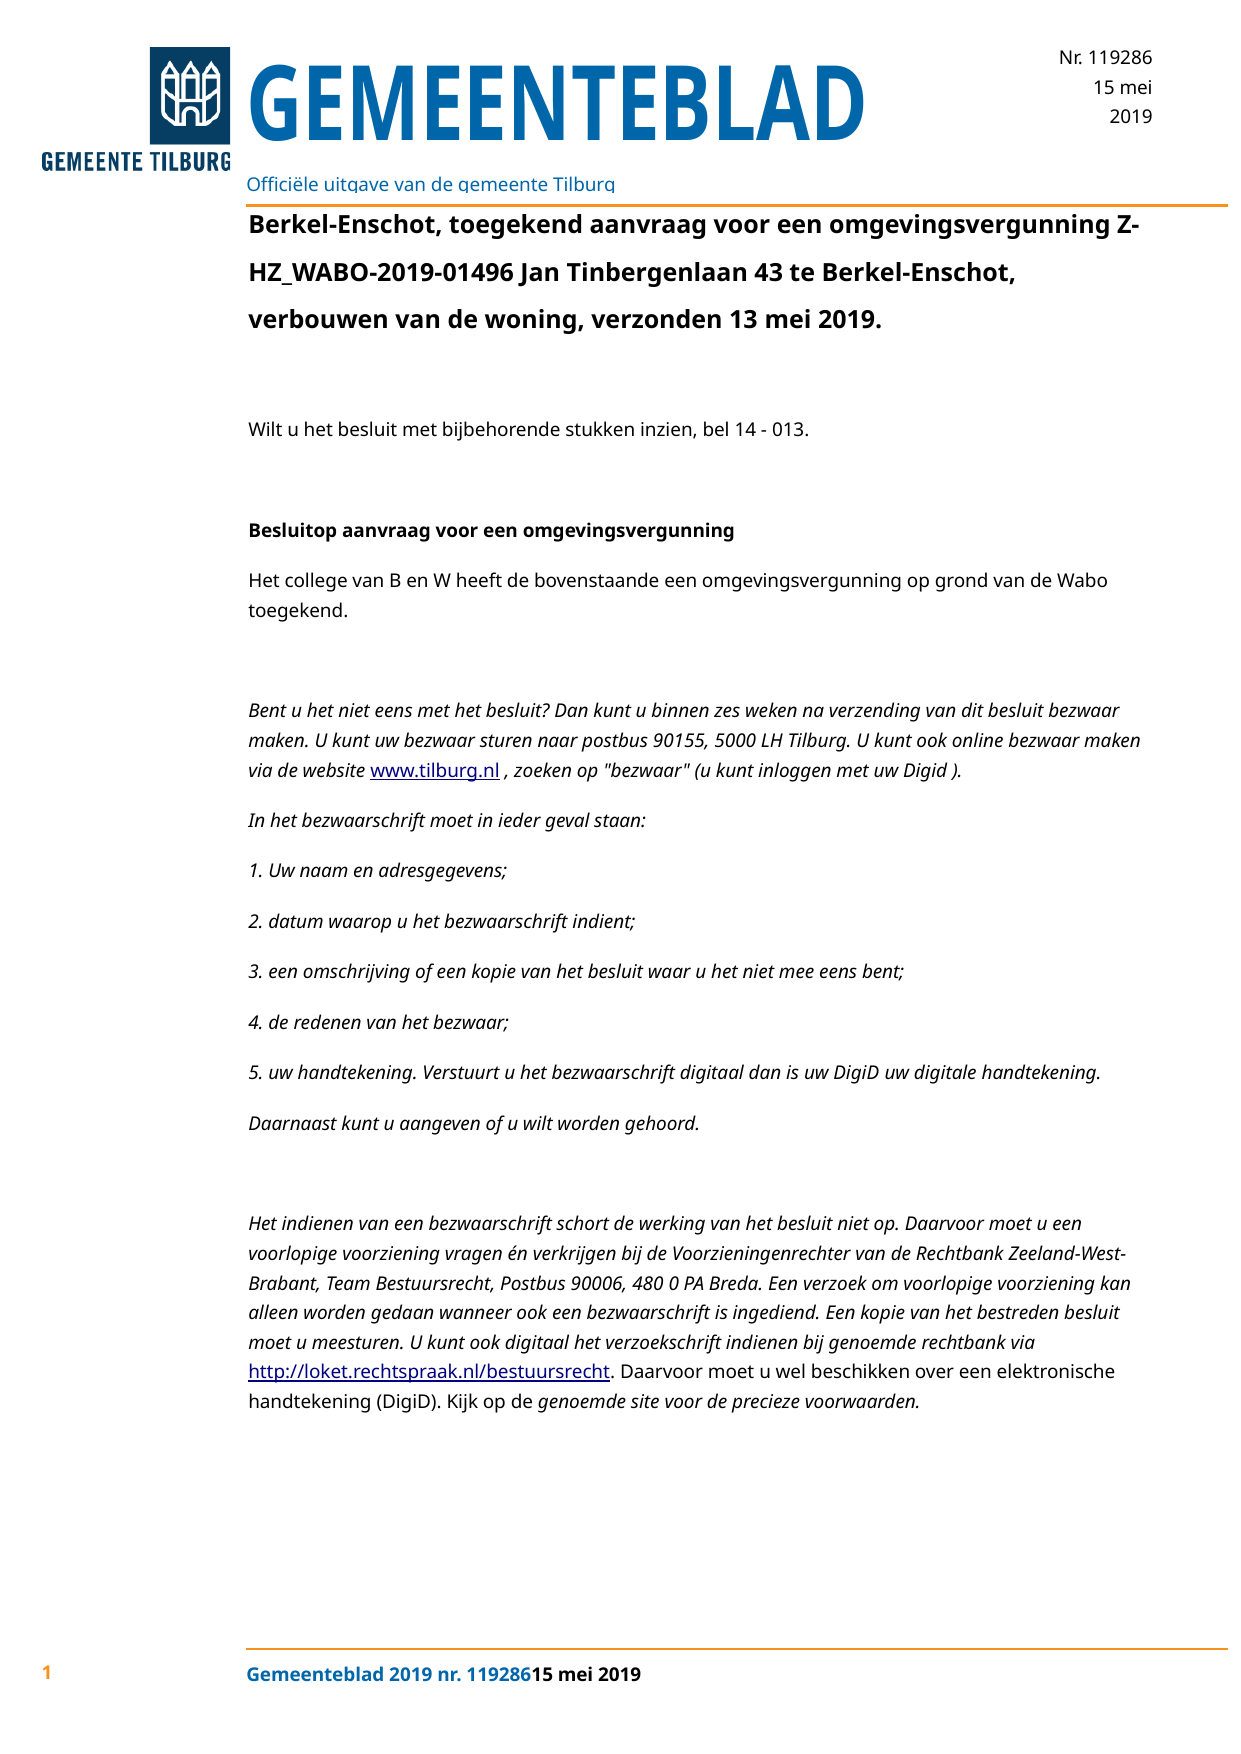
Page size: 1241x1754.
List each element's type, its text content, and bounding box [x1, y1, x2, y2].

text Berkel-Enschot, toegekend aanvraag voor een omgevingsvergunning Z-HZ_WABO-2019-01496 Jan Tinbergenlaan 43 te Berkel-Enschot, verbouwen van de woning, verzonden 13 mei 2019. [248, 207, 1152, 336]
text Daarnaast kunt u aangeven of u wilt worden gehoord. [248, 1110, 1152, 1135]
text Bent u het niet eens met het besluit? Dan kunt u binnen zes weken na verzending van dit besluit bezwaar maken. U kunt uw bezwaar sturen naar postbus 90155, 5000 LH Tilburg. U kunt ook online bezwaar maken via de website www.tilburg.nl , zoeken op "bezwaar" (u kunt inloggen met uw Digid ). [248, 698, 1152, 782]
text Besluitop aanvraag voor een omgevingsvergunning [248, 517, 1152, 542]
text 5. uw handtekening. Verstuurt u het bezwaarschrift digitaal dan is uw DigiD uw digitale handtekening. [248, 1059, 1152, 1085]
text 4. de redenen van het bezwaar; [248, 1009, 1152, 1034]
text Het indienen van een bezwaarschrift schort de werking van het besluit niet op. Daarvoor moet u een voorlopige voorziening vragen én verkrijgen bij de Voorzieningenrechter van de Rechtbank Zeeland-West-Brabant, Team Bestuursrecht, Postbus 90006, 480 0 PA Breda. Een verzoek om voorlopige voorziening kan alleen worden gedaan wanneer ook een bezwaarschrift is ingediend. Een kopie van het bestreden besluit moet u meesturen. U kunt ook digitaal het verzoekschrift indienen bij genoemde rechtbank via http://loket.rechtspraak.nl/bestuursrecht. Daarvoor moet u wel beschikken over een elektronische handtekening (DigiD). Kijk op de genoemde site voor de precieze voorwaarden. [248, 1211, 1152, 1414]
text 1. Uw naam en adresgegevens; [248, 858, 1152, 883]
text 3. een omschrijving of een kopie van het besluit waar u het niet mee eens bent; [248, 958, 1152, 984]
picture [41, 47, 231, 172]
text Wilt u het besluit met bijbehorende stukken inzien, bel 14 - 013. [248, 416, 1152, 442]
text Het college van B en W heeft de bovenstaande een omgevingsvergunning op grond van de Wabo toegekend. [248, 567, 1152, 622]
text In het bezwaarschrift moet in ieder geval staan: [248, 807, 1152, 833]
text 2. datum waarop u het bezwaarschrift indient; [248, 908, 1152, 934]
